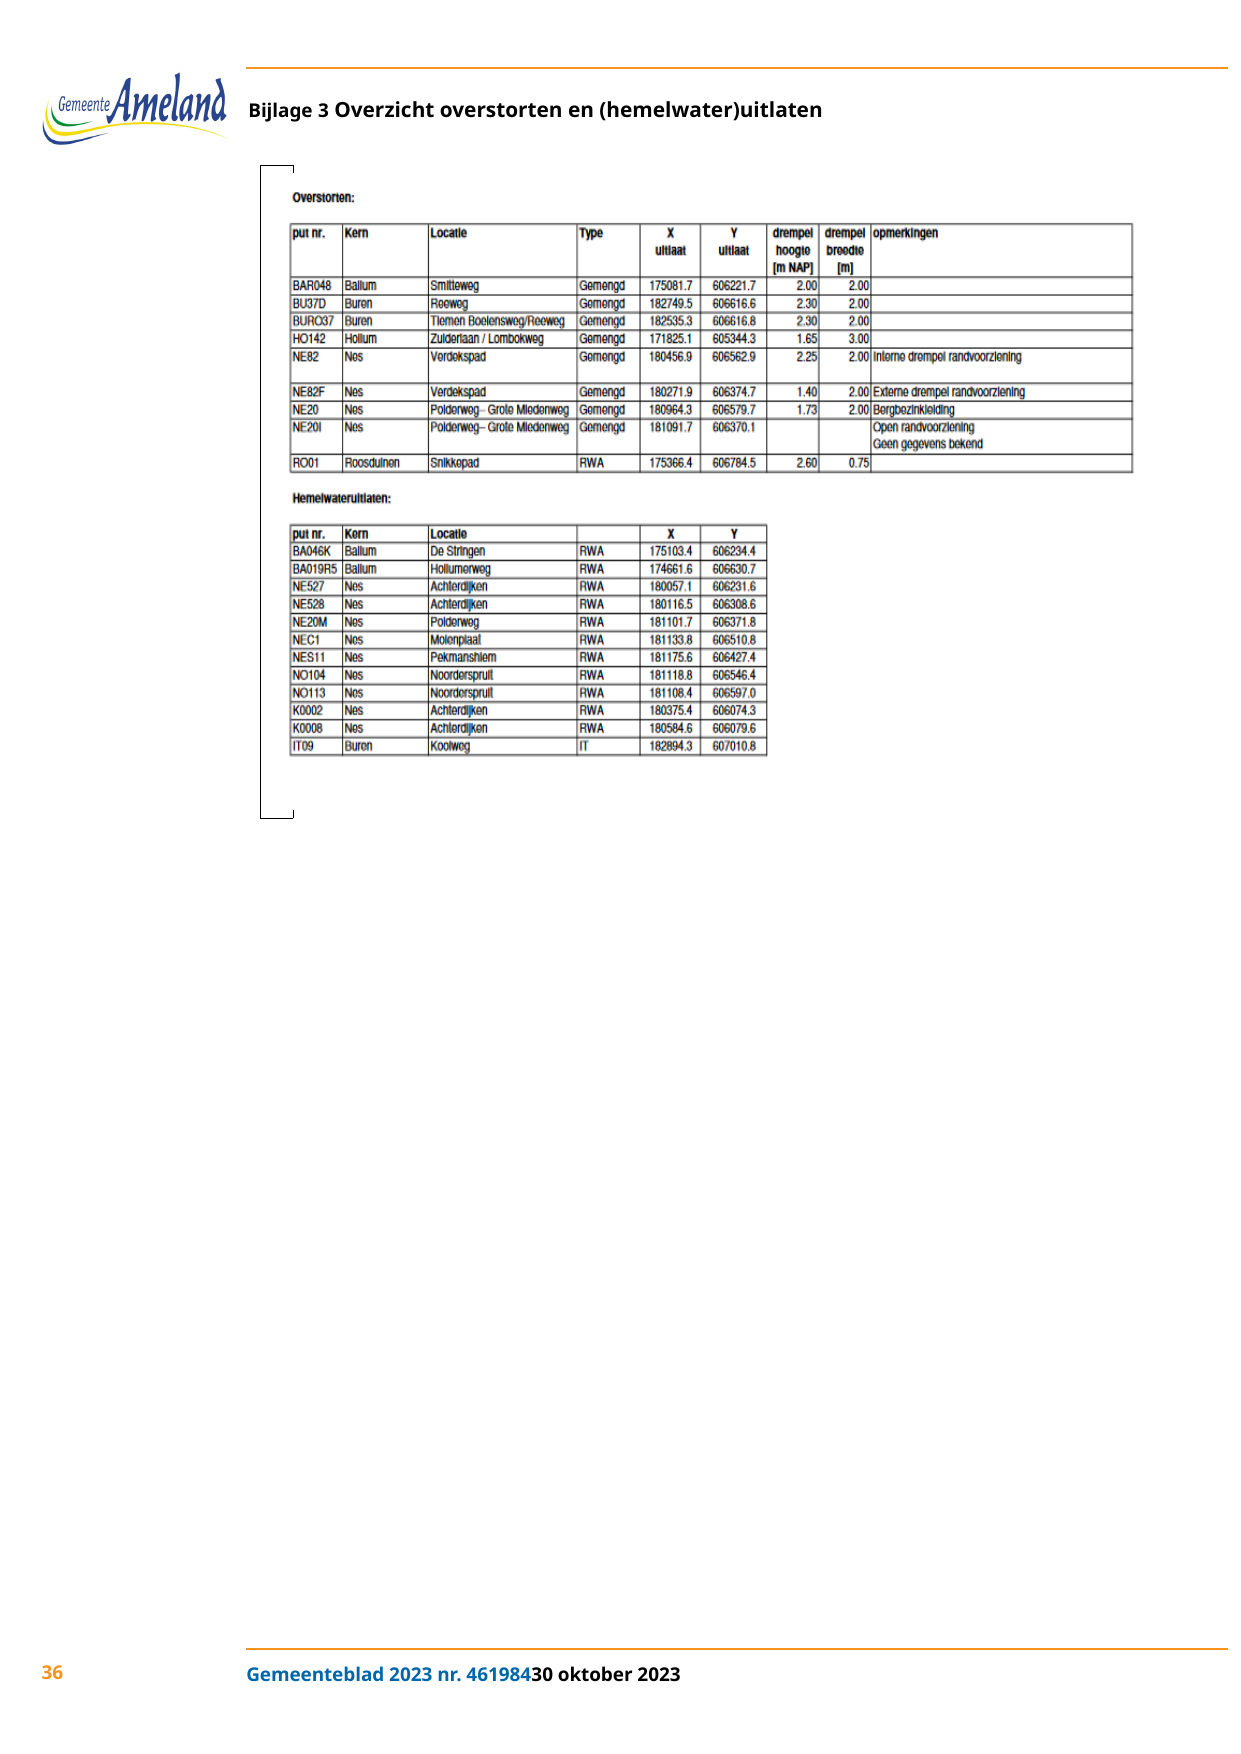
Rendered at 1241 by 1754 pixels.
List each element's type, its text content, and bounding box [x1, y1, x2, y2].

picture [41, 47, 231, 172]
text Bijlage 3 Overzicht overstorten en (hemelwater)uitlaten [248, 95, 1152, 123]
picture [268, 173, 1155, 810]
